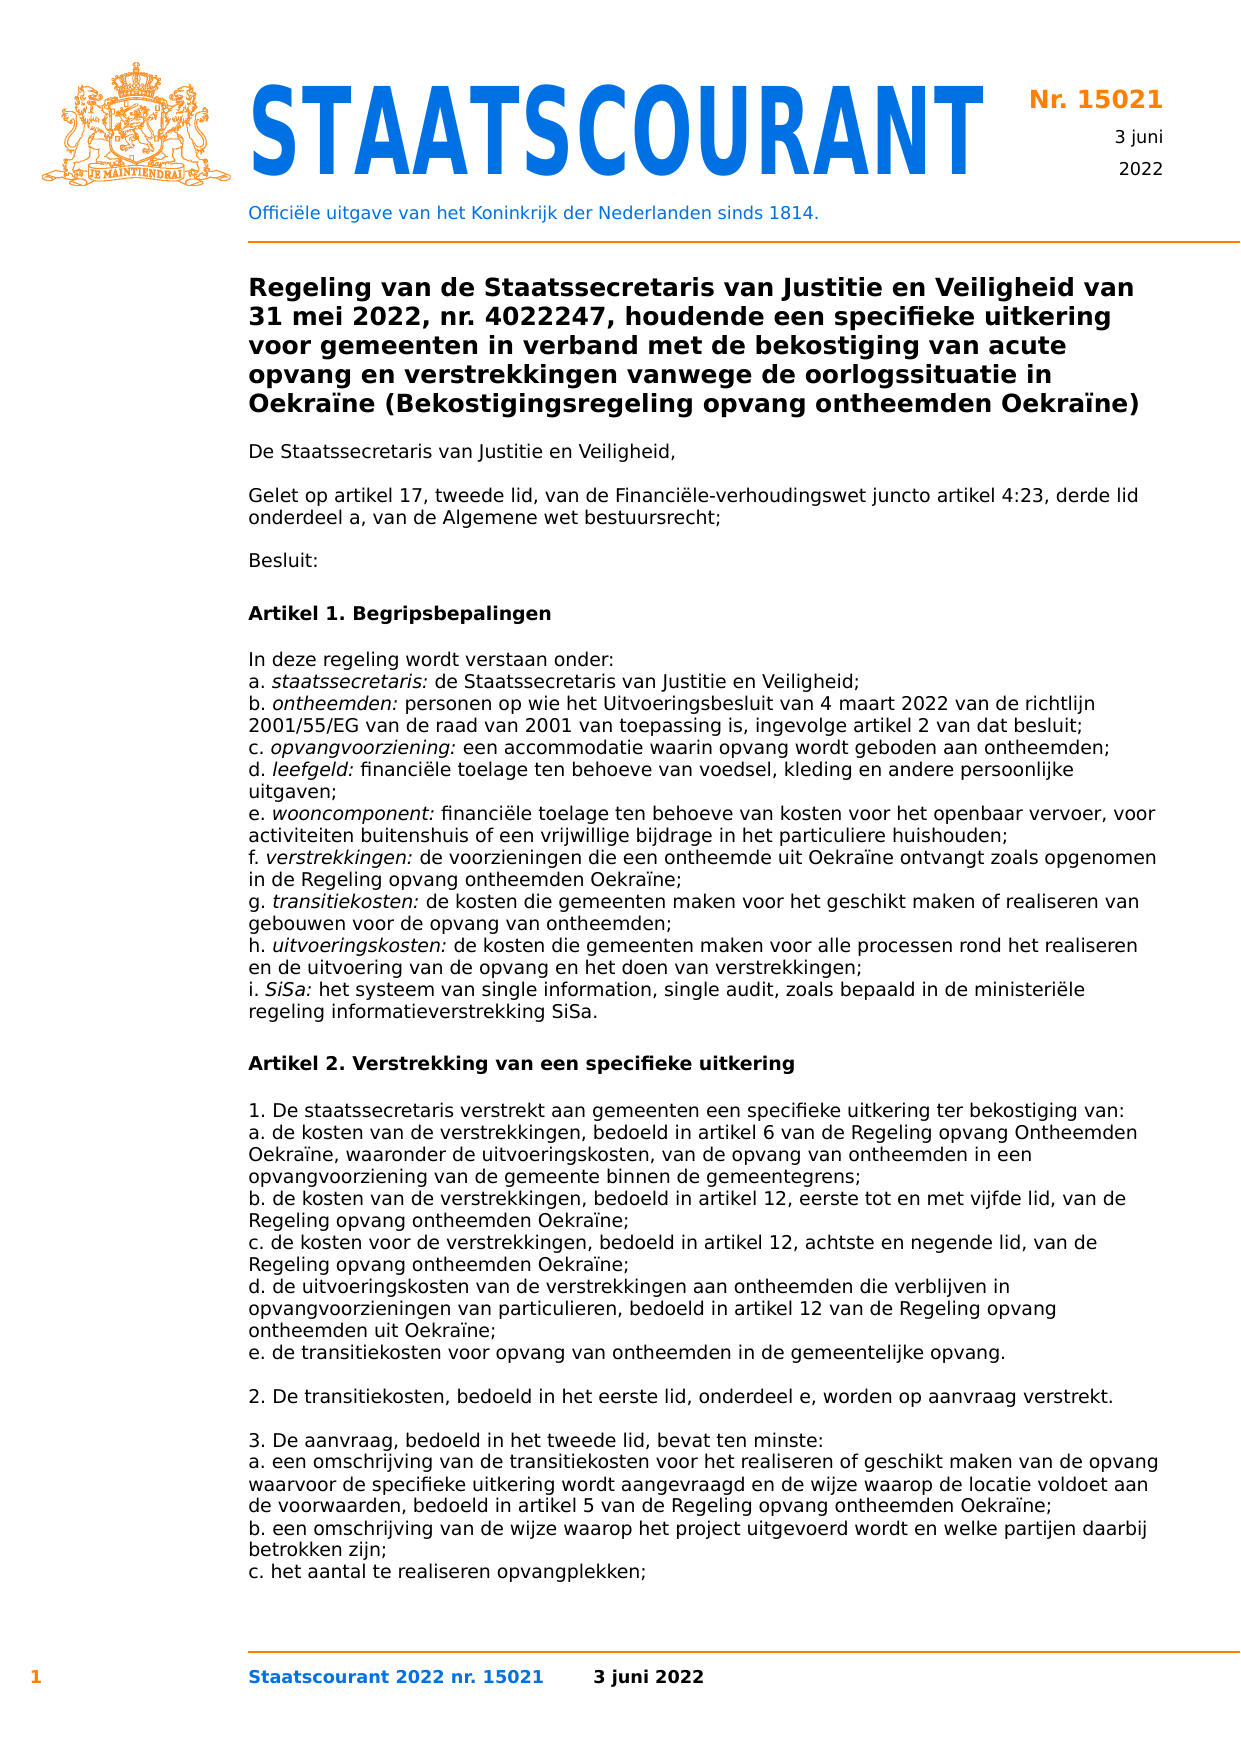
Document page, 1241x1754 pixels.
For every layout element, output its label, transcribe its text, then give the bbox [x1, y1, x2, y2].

text Besluit: [248, 550, 1163, 572]
text f. verstrekkingen: de voorzieningen die een ontheemde uit Oekraïne ontvangt zoals opgenomen in de Regeling opvang ontheemden Oekraïne; [248, 847, 1163, 891]
subtitle Regeling van de Staatssecretaris van Justitie en Veiligheid van 31 mei 2022, nr. 4022247, houdende een specifieke uitkering voor gemeenten in verband met de bekostiging van acute opvang en verstrekkingen vanwege de oorlogssituatie in Oekraïne (Bekostigingsregeling opvang ontheemden Oekraïne) [248, 273, 1163, 419]
subtitle Artikel 1. Begripsbepalingen [248, 602, 1163, 624]
table_cell 2022 [998, 153, 1240, 203]
text h. uitvoeringskosten: de kosten die gemeenten maken voor alle processen rond het realiseren en de uitvoering van de opvang en het doen van verstrekkingen; [248, 935, 1163, 979]
text c. het aantal te realiseren opvangplekken; [248, 1561, 1163, 1583]
table_header Nr. 15021 [998, 62, 1240, 121]
table_header [25, 62, 248, 241]
text b. de kosten van de verstrekkingen, bedoeld in artikel 12, eerste tot en met vijfde lid, van de Regeling opvang ontheemden Oekraïne; [248, 1188, 1163, 1232]
text a. staatssecretaris: de Staatssecretaris van Justitie en Veiligheid; [248, 671, 1163, 693]
text c. opvangvoorziening: een accommodatie waarin opvang wordt geboden aan ontheemden; [248, 737, 1163, 759]
text 2. De transitiekosten, bedoeld in het eerste lid, onderdeel e, worden op aanvraag verstrekt. [248, 1386, 1163, 1408]
text b. een omschrijving van de wijze waarop het project uitgevoerd wordt en welke partijen daarbij betrokken zijn; [248, 1517, 1163, 1561]
text e. wooncomponent: financiële toelage ten behoeve van kosten voor het openbaar vervoer, voor activiteiten buitenshuis of een vrijwillige bijdrage in het particuliere huishouden; [248, 803, 1163, 847]
text 3. De aanvraag, bedoeld in het tweede lid, bevat ten minste: [248, 1429, 1163, 1451]
text De Staatssecretaris van Justitie en Veiligheid, [248, 441, 1163, 463]
text e. de transitiekosten voor opvang van ontheemden in de gemeentelijke opvang. [248, 1342, 1163, 1364]
text d. de uitvoeringskosten van de verstrekkingen aan ontheemden die verblijven in opvangvoorzieningen van particulieren, bedoeld in artikel 12 van de Regeling opvang ontheemden uit Oekraïne; [248, 1276, 1163, 1342]
text a. een omschrijving van de transitiekosten voor het realiseren of geschikt maken van de opvang waarvoor de specifieke uitkering wordt aangevraagd en de wijze waarop de locatie voldoet aan de voorwaarden, bedoeld in artikel 5 van de Regeling opvang ontheemden Oekraïne; [248, 1451, 1163, 1517]
text d. leefgeld: financiële toelage ten behoeve van voedsel, kleding en andere persoonlijke uitgaven; [248, 759, 1163, 803]
text i. SiSa: het systeem van single information, single audit, zoals bepaald in de ministeriële regeling informatieverstrekking SiSa. [248, 979, 1163, 1023]
subtitle Artikel 2. Verstrekking van een specifieke uitkering [248, 1053, 1163, 1075]
table_header STAATSCOURANT [248, 62, 998, 203]
table_cell Officiële uitgave van het Koninkrijk der Nederlanden sinds 1814. [248, 203, 1240, 241]
text b. ontheemden: personen op wie het Uitvoeringsbesluit van 4 maart 2022 van de richtlijn 2001/55/EG van de raad van 2001 van toepassing is, ingevolge artikel 2 van dat besluit; [248, 693, 1163, 737]
text g. transitiekosten: de kosten die gemeenten maken voor het geschikt maken of realiseren van gebouwen voor de opvang van ontheemden; [248, 891, 1163, 935]
picture [41, 62, 231, 186]
text 1. De staatssecretaris verstrekt aan gemeenten een specifieke uitkering ter bekostiging van: [248, 1100, 1163, 1122]
text c. de kosten voor de verstrekkingen, bedoeld in artikel 12, achtste en negende lid, van de Regeling opvang ontheemden Oekraïne; [248, 1232, 1163, 1276]
text a. de kosten van de verstrekkingen, bedoeld in artikel 6 van de Regeling opvang Ontheemden Oekraïne, waaronder de uitvoeringskosten, van de opvang van ontheemden in een opvangvoorziening van de gemeente binnen de gemeentegrens; [248, 1122, 1163, 1188]
text In deze regeling wordt verstaan onder: [248, 649, 1163, 671]
text Gelet op artikel 17, tweede lid, van de Financiële-verhoudingswet juncto artikel 4:23, derde lid onderdeel a, van de Algemene wet bestuursrecht; [248, 484, 1163, 528]
table_cell 3 juni [998, 121, 1240, 153]
